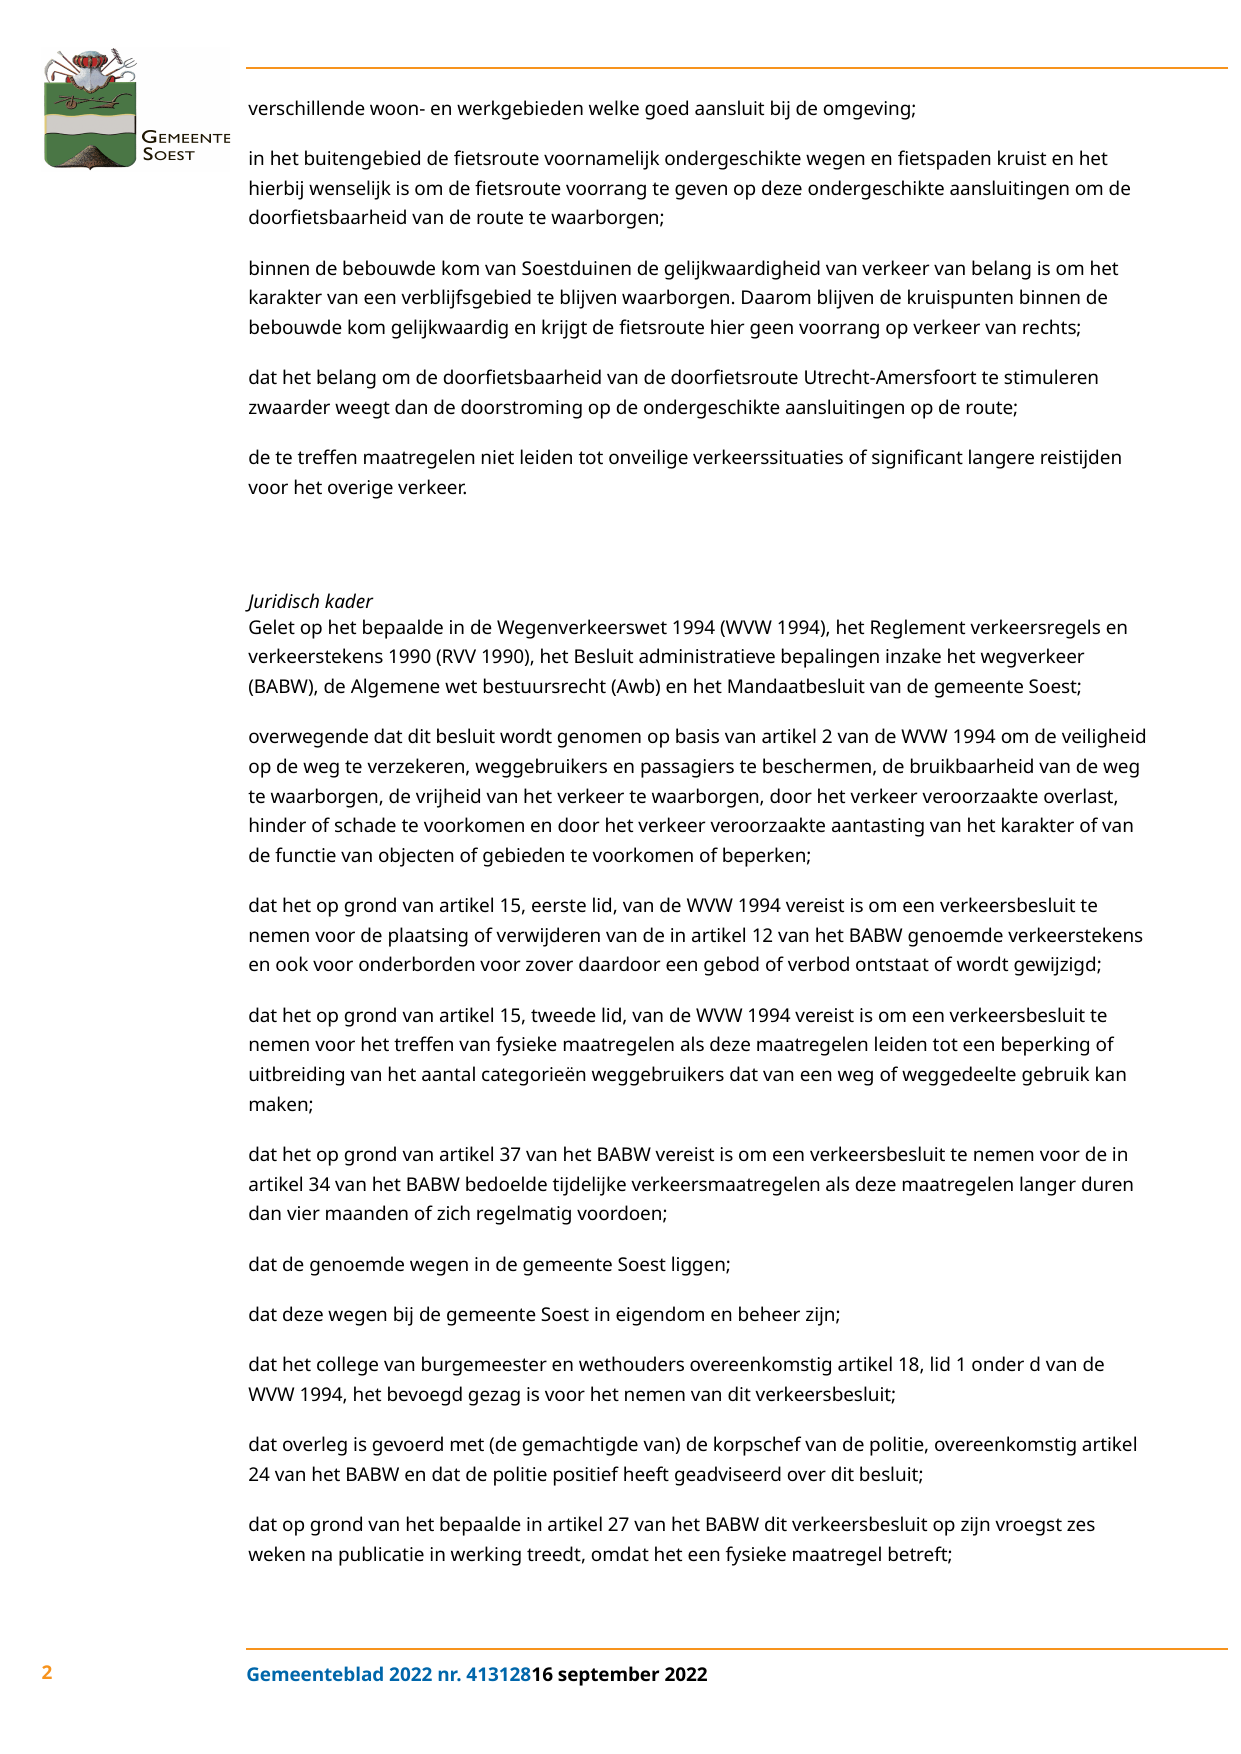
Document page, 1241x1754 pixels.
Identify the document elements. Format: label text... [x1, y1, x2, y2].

text dat de genoemde wegen in de gemeente Soest liggen; [248, 1251, 1152, 1276]
text dat deze wegen bij de gemeente Soest in eigendom en beheer zijn; [248, 1301, 1152, 1327]
text dat op grond van het bepaalde in artikel 27 van het BABW dit verkeersbesluit op zijn vroegst zes weken na publicatie in werking treedt, omdat het een fysieke maatregel betreft; [248, 1512, 1152, 1567]
text dat overleg is gevoerd met (de gemachtigde van) de korpschef van de politie, overeenkomstig artikel 24 van het BABW en dat de politie positief heeft geadviseerd over dit besluit; [248, 1432, 1152, 1487]
text Juridisch kader [248, 588, 1152, 614]
text de te treffen maatregelen niet leiden tot onveilige verkeerssituaties of significant langere reistijden voor het overige verkeer. [248, 444, 1152, 500]
text binnen de bebouwde kom van Soestduinen de gelijkwaardigheid van verkeer van belang is om het karakter van een verblijfsgebied te blijven waarborgen. Daarom blijven de kruispunten binnen de bebouwde kom gelijkwaardig en krijgt de fietsroute hier geen voorrang op verkeer van rechts; [248, 255, 1152, 340]
text dat het op grond van artikel 15, eerste lid, van de WVW 1994 vereist is om een verkeersbesluit te nemen voor de plaatsing of verwijderen van de in artikel 12 van het BABW genoemde verkeerstekens en ook voor onderborden voor zover daardoor een gebod of verbod ontstaat of wordt gewijzigd; [248, 892, 1152, 977]
text verschillende woon- en werkgebieden welke goed aansluit bij de omgeving; [248, 95, 1152, 121]
text dat het op grond van artikel 37 van het BABW vereist is om een verkeersbesluit te nemen voor de in artikel 34 van het BABW bedoelde tijdelijke verkeersmaatregelen als deze maatregelen langer duren dan vier maanden of zich regelmatig voordoen; [248, 1141, 1152, 1226]
text in het buitengebied de fietsroute voornamelijk ondergeschikte wegen en fietspaden kruist en het hierbij wenselijk is om de fietsroute voorrang te geven op deze ondergeschikte aansluitingen om de doorfietsbaarheid van de route te waarborgen; [248, 145, 1152, 230]
text dat het college van burgemeester en wethouders overeenkomstig artikel 18, lid 1 onder d van de WVW 1994, het bevoegd gezag is voor het nemen van dit verkeersbesluit; [248, 1352, 1152, 1407]
text Gelet op het bepaalde in de Wegenverkeerswet 1994 (WVW 1994), het Reglement verkeersregels en verkeerstekens 1990 (RVV 1990), het Besluit administratieve bepalingen inzake het wegverkeer (BABW), de Algemene wet bestuursrecht (Awb) en het Mandaatbesluit van de gemeente Soest; [248, 614, 1152, 699]
text dat het belang om de doorfietsbaarheid van de doorfietsroute Utrecht-Amersfoort te stimuleren zwaarder weegt dan de doorstroming op de ondergeschikte aansluitingen op de route; [248, 364, 1152, 420]
picture [41, 47, 231, 172]
text overwegende dat dit besluit wordt genomen op basis van artikel 2 van de WVW 1994 om de veiligheid op de weg te verzekeren, weggebruikers en passagiers te beschermen, de bruikbaarheid van de weg te waarborgen, de vrijheid van het verkeer te waarborgen, door het verkeer veroorzaakte overlast, hinder of schade te voorkomen en door het verkeer veroorzaakte aantasting van het karakter of van de functie van objecten of gebieden te voorkomen of beperken; [248, 724, 1152, 868]
text dat het op grond van artikel 15, tweede lid, van de WVW 1994 vereist is om een verkeersbesluit te nemen voor het treffen van fysieke maatregelen als deze maatregelen leiden tot een beperking of uitbreiding van het aantal categorieën weggebruikers dat van een weg of weggedeelte gebruik kan maken; [248, 1002, 1152, 1116]
